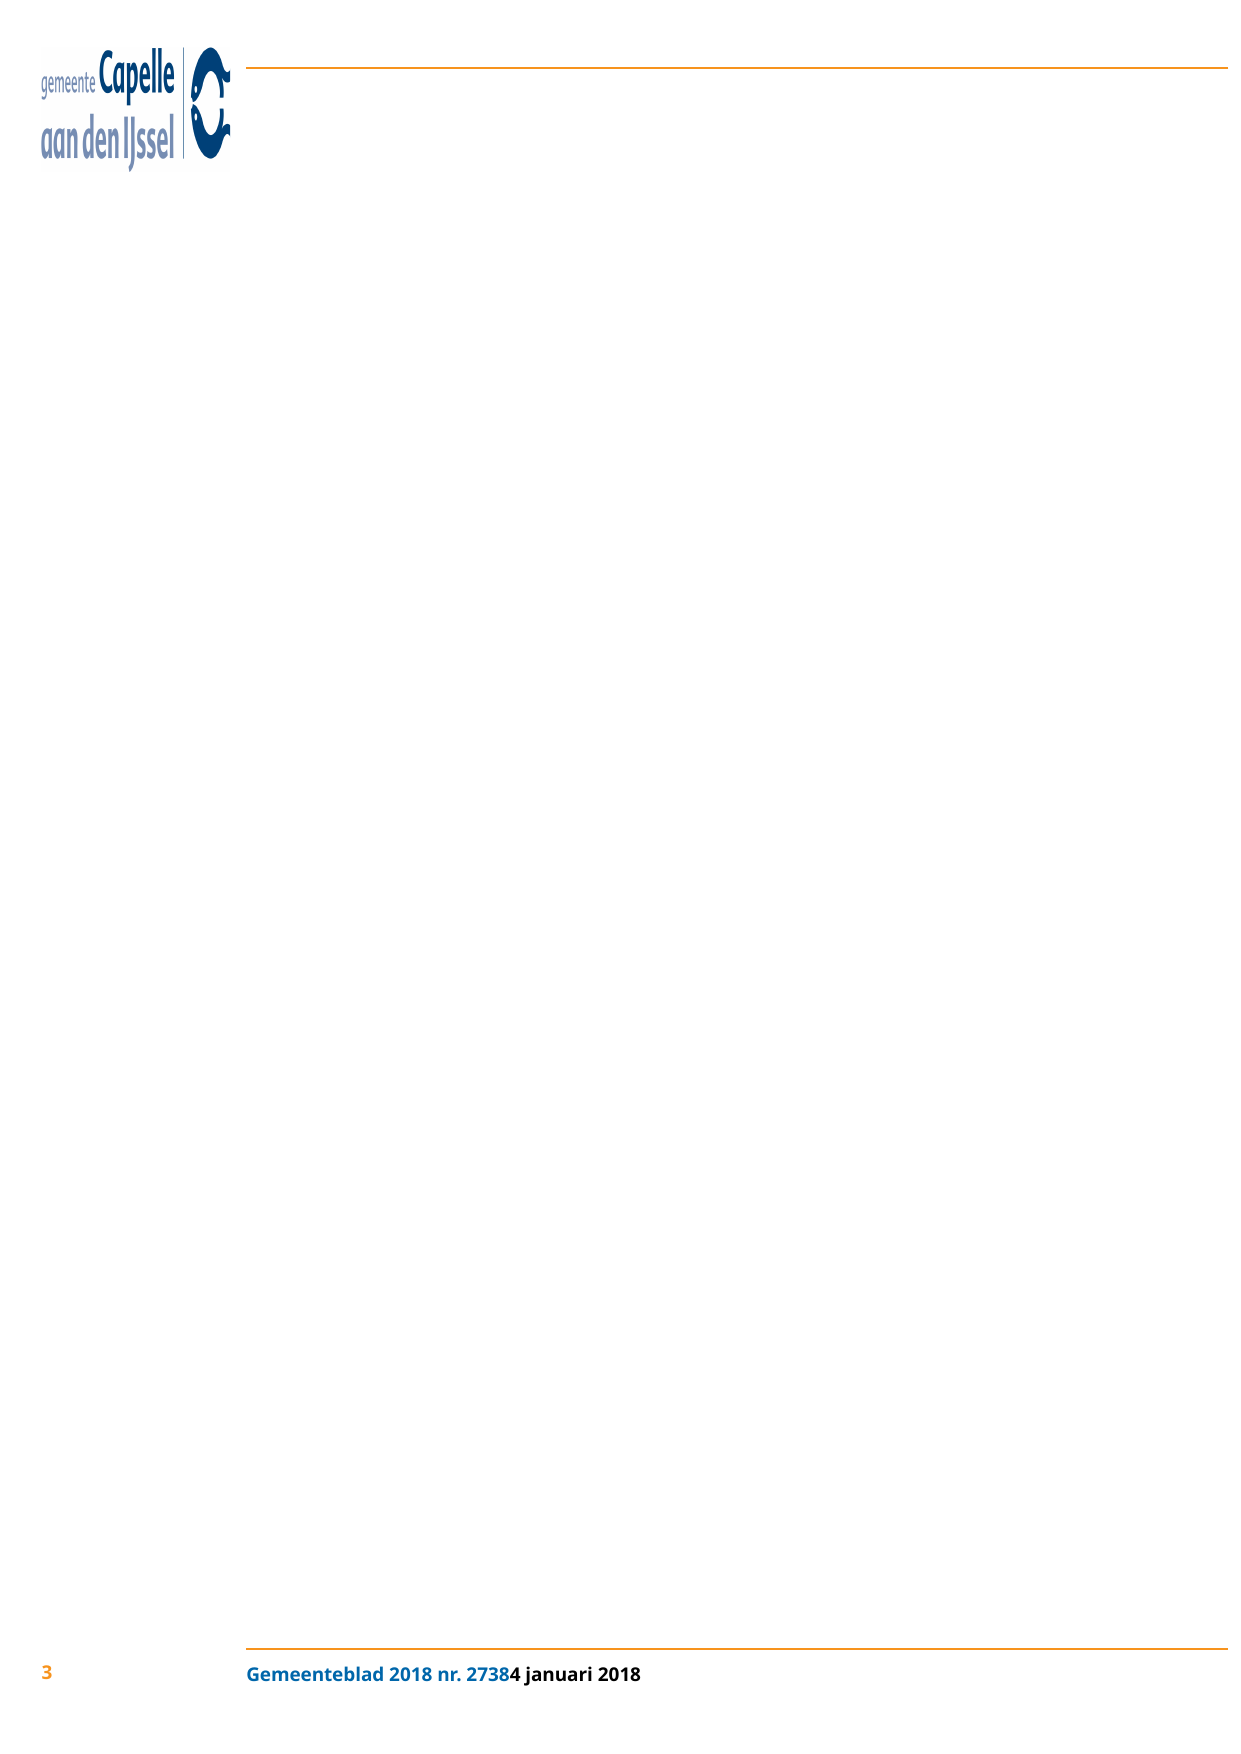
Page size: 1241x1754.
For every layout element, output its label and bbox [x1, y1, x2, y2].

picture [41, 47, 231, 172]
